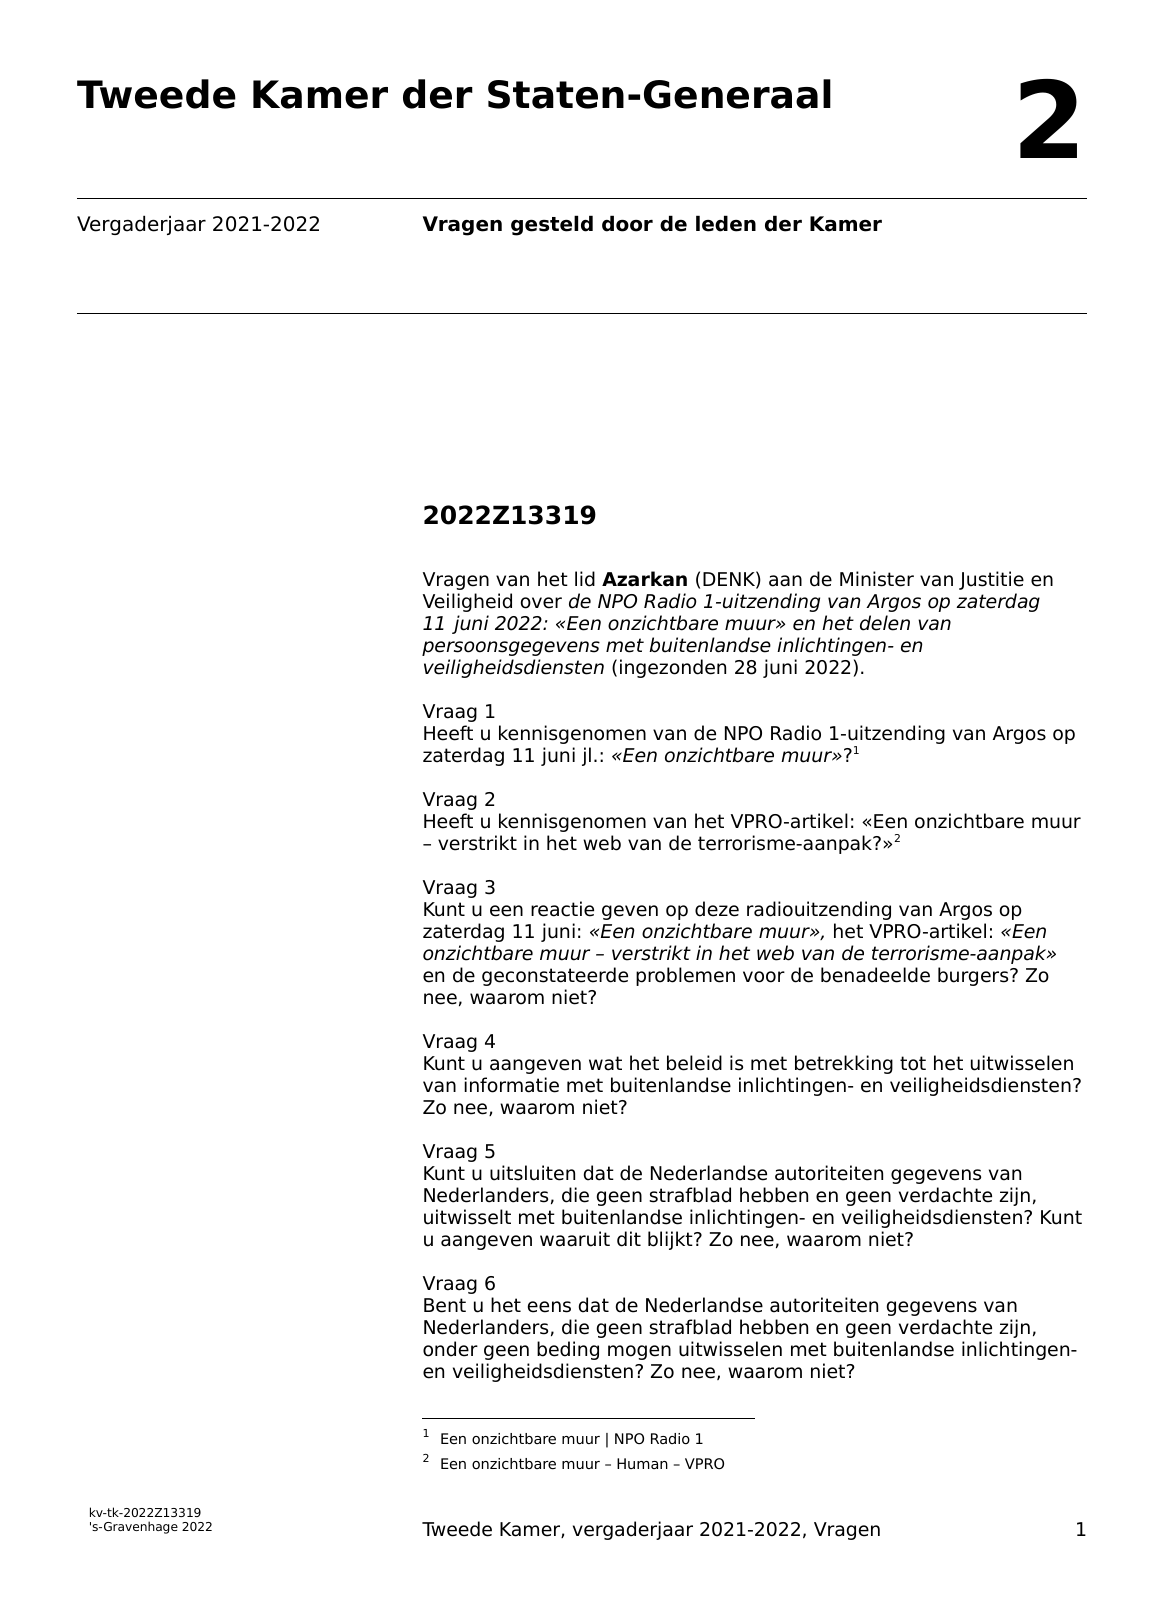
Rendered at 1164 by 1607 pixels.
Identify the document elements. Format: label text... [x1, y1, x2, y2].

text kv-tk-2022Z13319 [88, 1506, 323, 1520]
text Een onzichtbare muur | NPO Radio 1 [422, 1427, 1087, 1449]
text 's-Gravenhage 2022 [88, 1520, 323, 1534]
text Vraag 3 [422, 877, 1087, 899]
text Vraag 2 [422, 789, 1087, 811]
table_header Tweede Kamer der Staten-Generaal [77, 59, 886, 198]
text Vraag 5 [422, 1141, 1087, 1163]
text Vraag 4 [422, 1031, 1087, 1053]
text Kunt u aangeven wat het beleid is met betrekking tot het uitwisselen van informatie met buitenlandse inlichtingen- en veiligheidsdiensten? Zo nee, waarom niet? [422, 1053, 1087, 1119]
text Bent u het eens dat de Nederlandse autoriteiten gegevens van Nederlanders, die geen strafblad hebben en geen verdachte zijn, onder geen beding mogen uitwisselen met buitenlandse inlichtingen- en veiligheidsdiensten? Zo nee, waarom niet? [422, 1295, 1087, 1383]
text Kunt u een reactie geven op deze radiouitzending van Argos op zaterdag 11 juni: «Een onzichtbare muur», het VPRO-artikel: «Een onzichtbare muur – verstrikt in het web van de terrorisme-aanpak» en de geconstateerde problemen voor de benadeelde burgers? Zo nee, waarom niet? [422, 899, 1087, 1009]
table_cell Vragen gesteld door de leden der Kamer [422, 199, 1087, 313]
table_cell Vergaderjaar 2021-2022 [77, 199, 422, 313]
text Vraag 1 [422, 701, 1087, 723]
text Heeft u kennisgenomen van de NPO Radio 1-uitzending van Argos op zaterdag 11 juni jl.: «Een onzichtbare muur»? [422, 723, 1087, 767]
text Kunt u uitsluiten dat de Nederlandse autoriteiten gegevens van Nederlanders, die geen strafblad hebben en geen verdachte zijn, uitwisselt met buitenlandse inlichtingen- en veiligheidsdiensten? Kunt u aangeven waaruit dit blijkt? Zo nee, waarom niet? [422, 1163, 1087, 1251]
text Vraag 6 [422, 1273, 1087, 1295]
text 2022Z13319 [422, 501, 1087, 531]
text Een onzichtbare muur – Human – VPRO [422, 1452, 1087, 1474]
text Heeft u kennisgenomen van het VPRO-artikel: «Een onzichtbare muur – verstrikt in het web van de terrorisme-aanpak?» [422, 811, 1087, 855]
text Vragen van het lid Azarkan (DENK) aan de Minister van Justitie en Veiligheid over de NPO Radio 1-uitzending van Argos op zaterdag 11 juni 2022: «Een onzichtbare muur» en het delen van persoonsgegevens met buitenlandse inlichtingen- en veiligheidsdiensten (ingezonden 28 juni 2022). [422, 569, 1087, 679]
table_header 2 [886, 59, 1087, 198]
